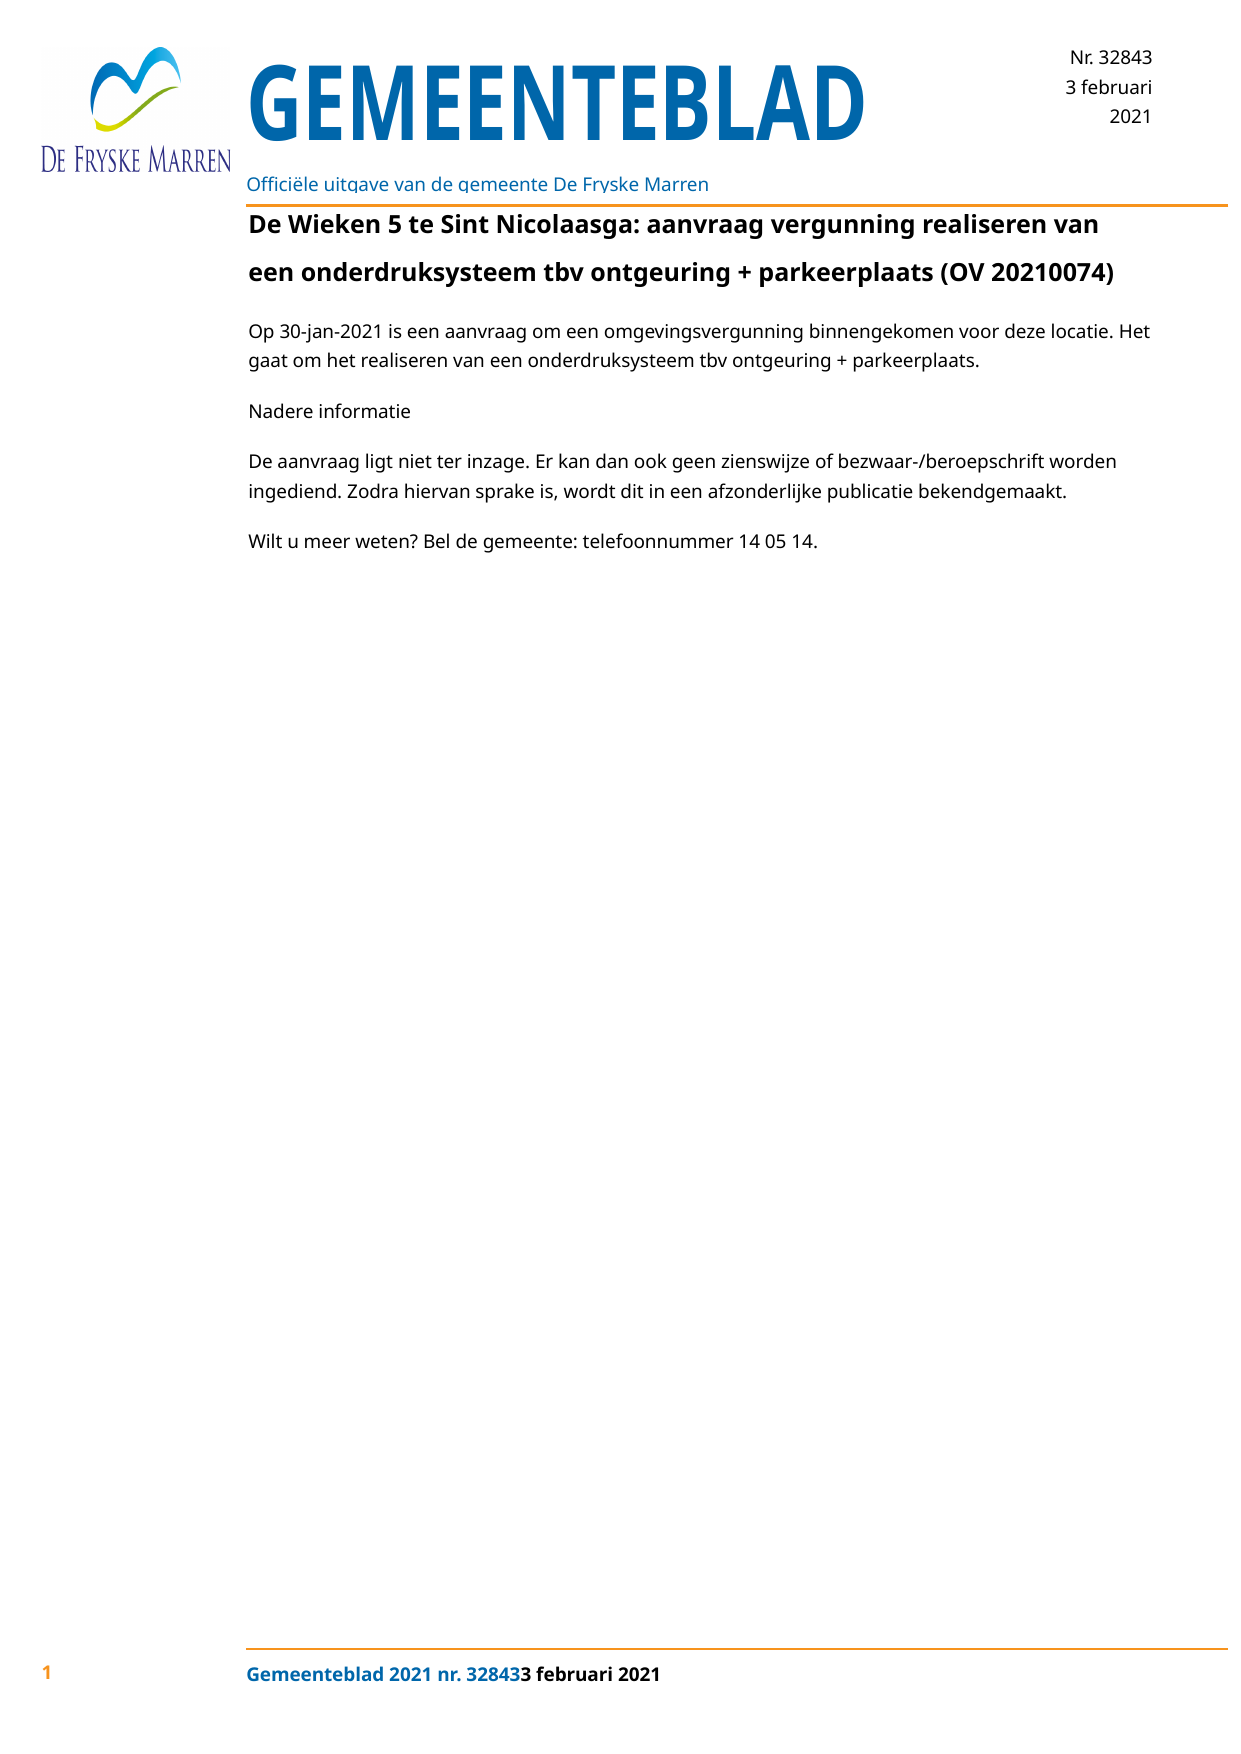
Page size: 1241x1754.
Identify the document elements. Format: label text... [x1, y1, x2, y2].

text Wilt u meer weten? Bel de gemeente: telefoonnummer 14 05 14. [248, 528, 1152, 554]
text Nadere informatie [248, 398, 1152, 424]
text Op 30-jan-2021 is een aanvraag om een omgevingsvergunning binnengekomen voor deze locatie. Het gaat om het realiseren van een onderdruksysteem tbv ontgeuring + parkeerplaats. [248, 318, 1152, 373]
picture [41, 47, 231, 172]
text De Wieken 5 te Sint Nicolaasga: aanvraag vergunning realiseren van een onderdruksysteem tbv ontgeuring + parkeerplaats (OV 20210074) [248, 207, 1152, 288]
text De aanvraag ligt niet ter inzage. Er kan dan ook geen zienswijze of bezwaar-/beroepschrift worden ingediend. Zodra hiervan sprake is, wordt dit in een afzonderlijke publicatie bekendgemaakt. [248, 448, 1152, 504]
